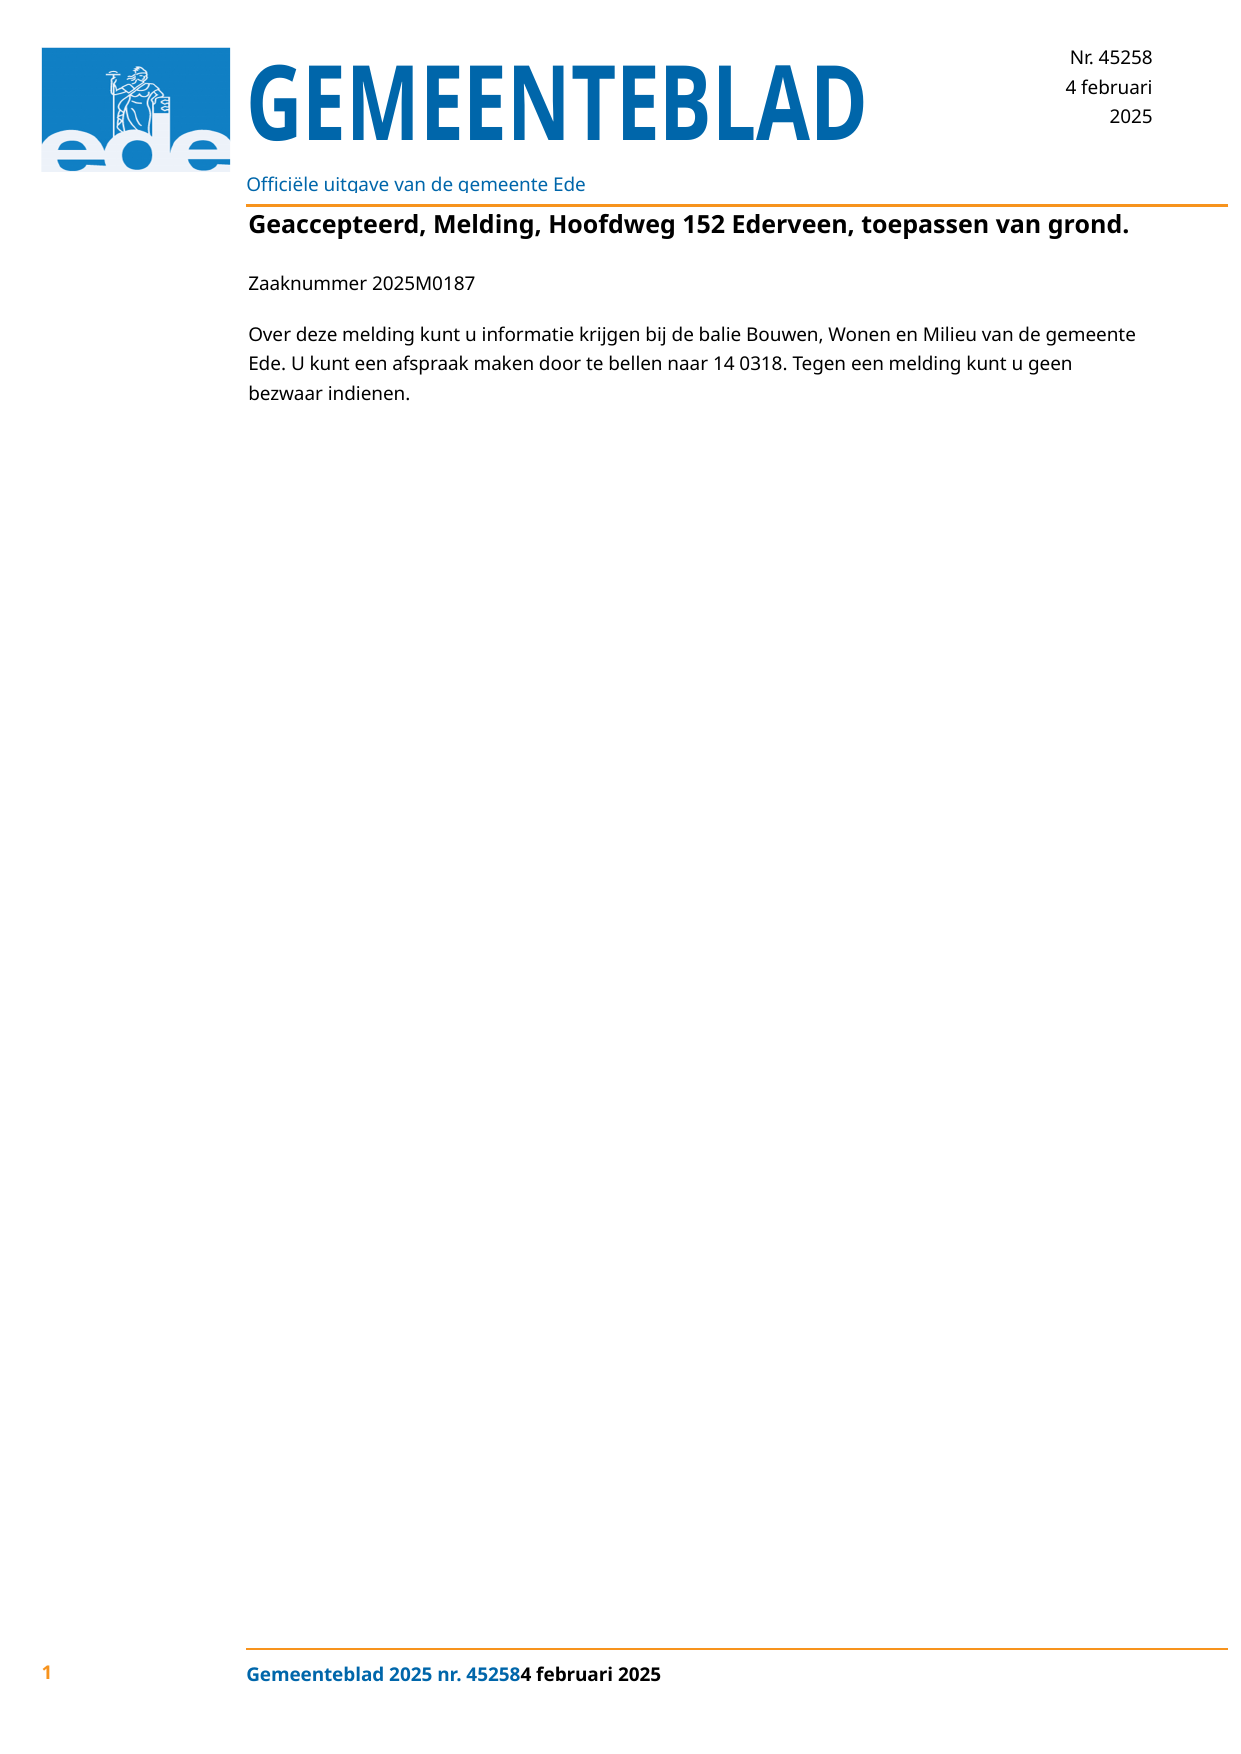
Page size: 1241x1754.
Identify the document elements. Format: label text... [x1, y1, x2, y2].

text Zaaknummer 2025M0187 [248, 270, 1152, 296]
text Geaccepteerd, Melding, Hoofdweg 152 Ederveen, toepassen van grond. [248, 207, 1152, 241]
picture [41, 47, 231, 172]
text Over deze melding kunt u informatie krijgen bij de balie Bouwen, Wonen en Milieu van de gemeente Ede. U kunt een afspraak maken door te bellen naar 14 0318. Tegen een melding kunt u geen bezwaar indienen. [248, 321, 1152, 406]
